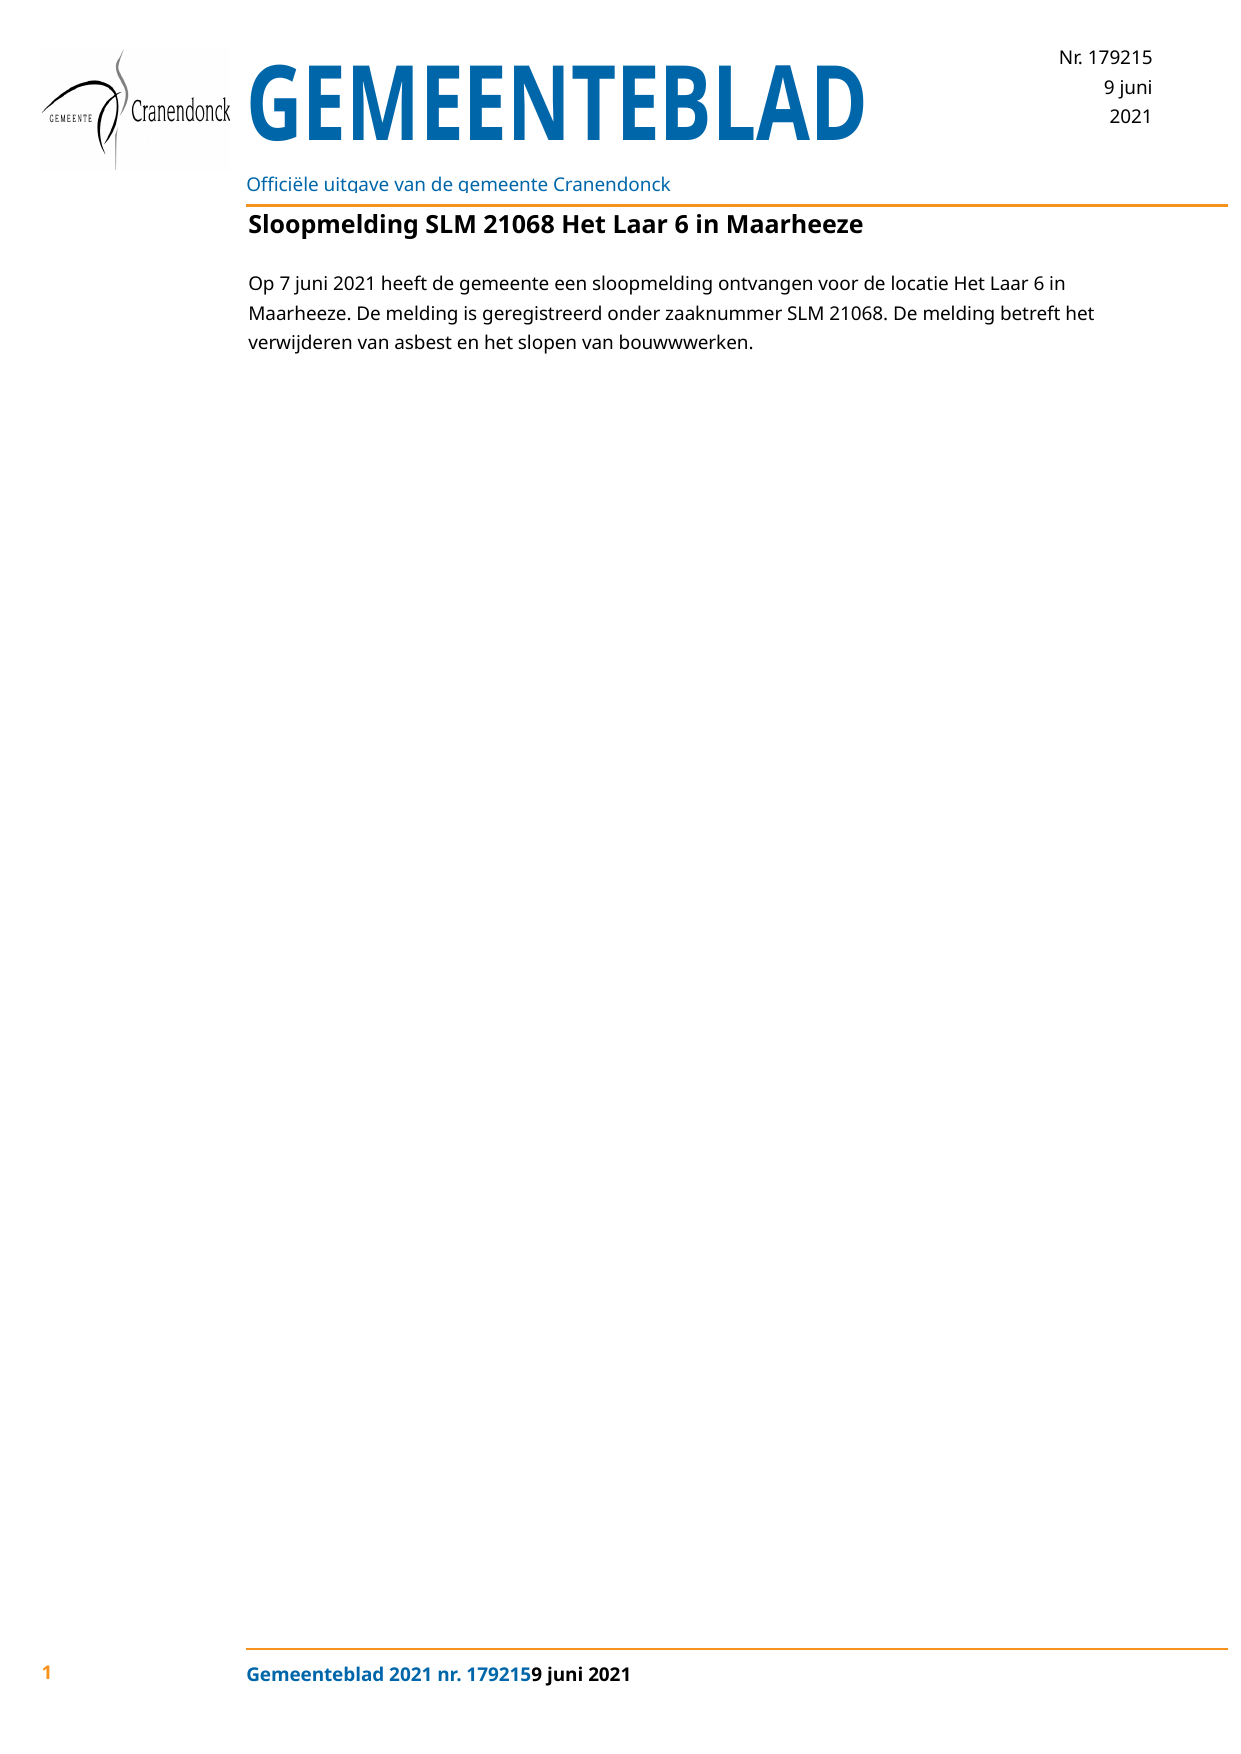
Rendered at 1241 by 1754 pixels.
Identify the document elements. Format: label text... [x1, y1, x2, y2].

text Sloopmelding SLM 21068 Het Laar 6 in Maarheeze [248, 207, 1152, 241]
picture [41, 47, 231, 172]
text Op 7 juni 2021 heeft de gemeente een sloopmelding ontvangen voor de locatie Het Laar 6 in Maarheeze. De melding is geregistreerd onder zaaknummer SLM 21068. De melding betreft het verwijderen van asbest en het slopen van bouwwwerken. [248, 270, 1152, 355]
